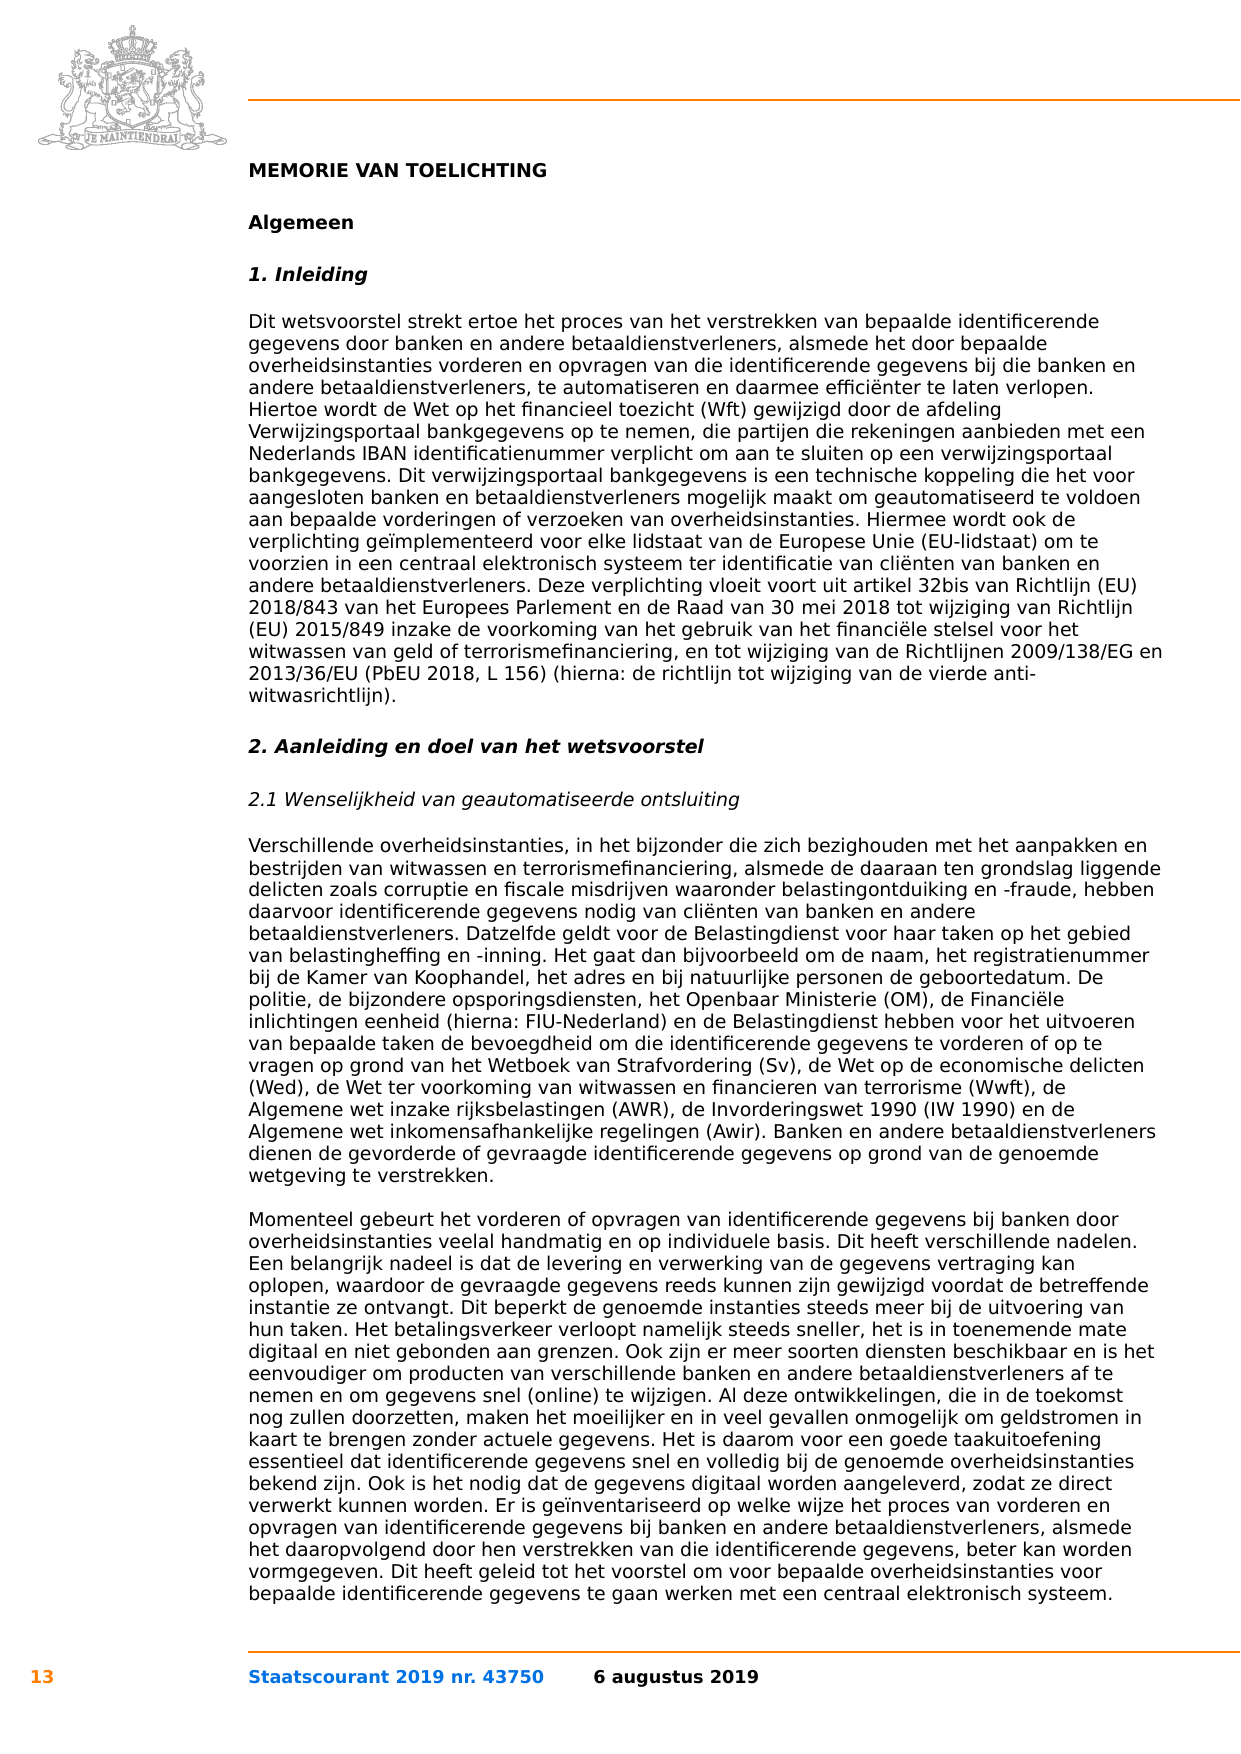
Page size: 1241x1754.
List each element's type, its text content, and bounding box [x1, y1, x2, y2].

subtitle 2.1 Wenselijkheid van geautomatiseerde ontsluiting [248, 788, 1163, 810]
subtitle 1. Inleiding [248, 264, 1163, 286]
subtitle Algemeen [248, 212, 1163, 234]
picture [38, 25, 227, 150]
subtitle MEMORIE VAN TOELICHTING [248, 160, 1163, 182]
text Verschillende overheidsinstanties, in het bijzonder die zich bezighouden met het aanpakken en bestrijden van witwassen en terrorismefinanciering, alsmede de daaraan ten grondslag liggende delicten zoals corruptie en fiscale misdrijven waaronder belastingontduiking en -fraude, hebben daarvoor identificerende gegevens nodig van cliënten van banken en andere betaaldienstverleners. Datzelfde geldt voor de Belastingdienst voor haar taken op het gebied van belastingheffing en -inning. Het gaat dan bijvoorbeeld om de naam, het registratienummer bij de Kamer van Koophandel, het adres en bij natuurlijke personen de geboortedatum. De politie, de bijzondere opsporingsdiensten, het Openbaar Ministerie (OM), de Financiële inlichtingen eenheid (hierna: FIU-Nederland) en de Belastingdienst hebben voor het uitvoeren van bepaalde taken de bevoegdheid om die identificerende gegevens te vorderen of op te vragen op grond van het Wetboek van Strafvordering (Sv), de Wet op de economische delicten (Wed), de Wet ter voorkoming van witwassen en financieren van terrorisme (Wwft), de Algemene wet inzake rijksbelastingen (AWR), de Invorderingswet 1990 (IW 1990) en de Algemene wet inkomensafhankelijke regelingen (Awir). Banken en andere betaaldienstverleners dienen de gevorderde of gevraagde identificerende gegevens op grond van de genoemde wetgeving te verstrekken. [248, 835, 1163, 1187]
text Dit wetsvoorstel strekt ertoe het proces van het verstrekken van bepaalde identificerende gegevens door banken en andere betaaldienstverleners, alsmede het door bepaalde overheidsinstanties vorderen en opvragen van die identificerende gegevens bij die banken en andere betaaldienstverleners, te automatiseren en daarmee efficiënter te laten verlopen. Hiertoe wordt de Wet op het financieel toezicht (Wft) gewijzigd door de afdeling Verwijzingsportaal bankgegevens op te nemen, die partijen die rekeningen aanbieden met een Nederlands IBAN identificatienummer verplicht om aan te sluiten op een verwijzingsportaal bankgegevens. Dit verwijzingsportaal bankgegevens is een technische koppeling die het voor aangesloten banken en betaaldienstverleners mogelijk maakt om geautomatiseerd te voldoen aan bepaalde vorderingen of verzoeken van overheidsinstanties. Hiermee wordt ook de verplichting geïmplementeerd voor elke lidstaat van de Europese Unie (EU-lidstaat) om te voorzien in een centraal elektronisch systeem ter identificatie van cliënten van banken en andere betaaldienstverleners. Deze verplichting vloeit voort uit artikel 32bis van Richtlijn (EU) 2018/843 van het Europees Parlement en de Raad van 30 mei 2018 tot wijziging van Richtlijn (EU) 2015/849 inzake de voorkoming van het gebruik van het financiële stelsel voor het witwassen van geld of terrorismefinanciering, en tot wijziging van de Richtlijnen 2009/138/EG en 2013/36/EU (PbEU 2018, L 156) (hierna: de richtlijn tot wijziging van de vierde anti-witwasrichtlijn). [248, 311, 1163, 706]
text Momenteel gebeurt het vorderen of opvragen van identificerende gegevens bij banken door overheidsinstanties veelal handmatig en op individuele basis. Dit heeft verschillende nadelen. Een belangrijk nadeel is dat de levering en verwerking van de gegevens vertraging kan oplopen, waardoor de gevraagde gegevens reeds kunnen zijn gewijzigd voordat de betreffende instantie ze ontvangt. Dit beperkt de genoemde instanties steeds meer bij de uitvoering van hun taken. Het betalingsverkeer verloopt namelijk steeds sneller, het is in toenemende mate digitaal en niet gebonden aan grenzen. Ook zijn er meer soorten diensten beschikbaar en is het eenvoudiger om producten van verschillende banken en andere betaaldienstverleners af te nemen en om gegevens snel (online) te wijzigen. Al deze ontwikkelingen, die in de toekomst nog zullen doorzetten, maken het moeilijker en in veel gevallen onmogelijk om geldstromen in kaart te brengen zonder actuele gegevens. Het is daarom voor een goede taakuitoefening essentieel dat identificerende gegevens snel en volledig bij de genoemde overheidsinstanties bekend zijn. Ook is het nodig dat de gegevens digitaal worden aangeleverd, zodat ze direct verwerkt kunnen worden. Er is geïnventariseerd op welke wijze het proces van vorderen en opvragen van identificerende gegevens bij banken en andere betaaldienstverleners, alsmede het daaropvolgend door hen verstrekken van die identificerende gegevens, beter kan worden vormgegeven. Dit heeft geleid tot het voorstel om voor bepaalde overheidsinstanties voor bepaalde identificerende gegevens te gaan werken met een centraal elektronisch systeem. [248, 1209, 1163, 1604]
subtitle 2. Aanleiding en doel van het wetsvoorstel [248, 736, 1163, 758]
